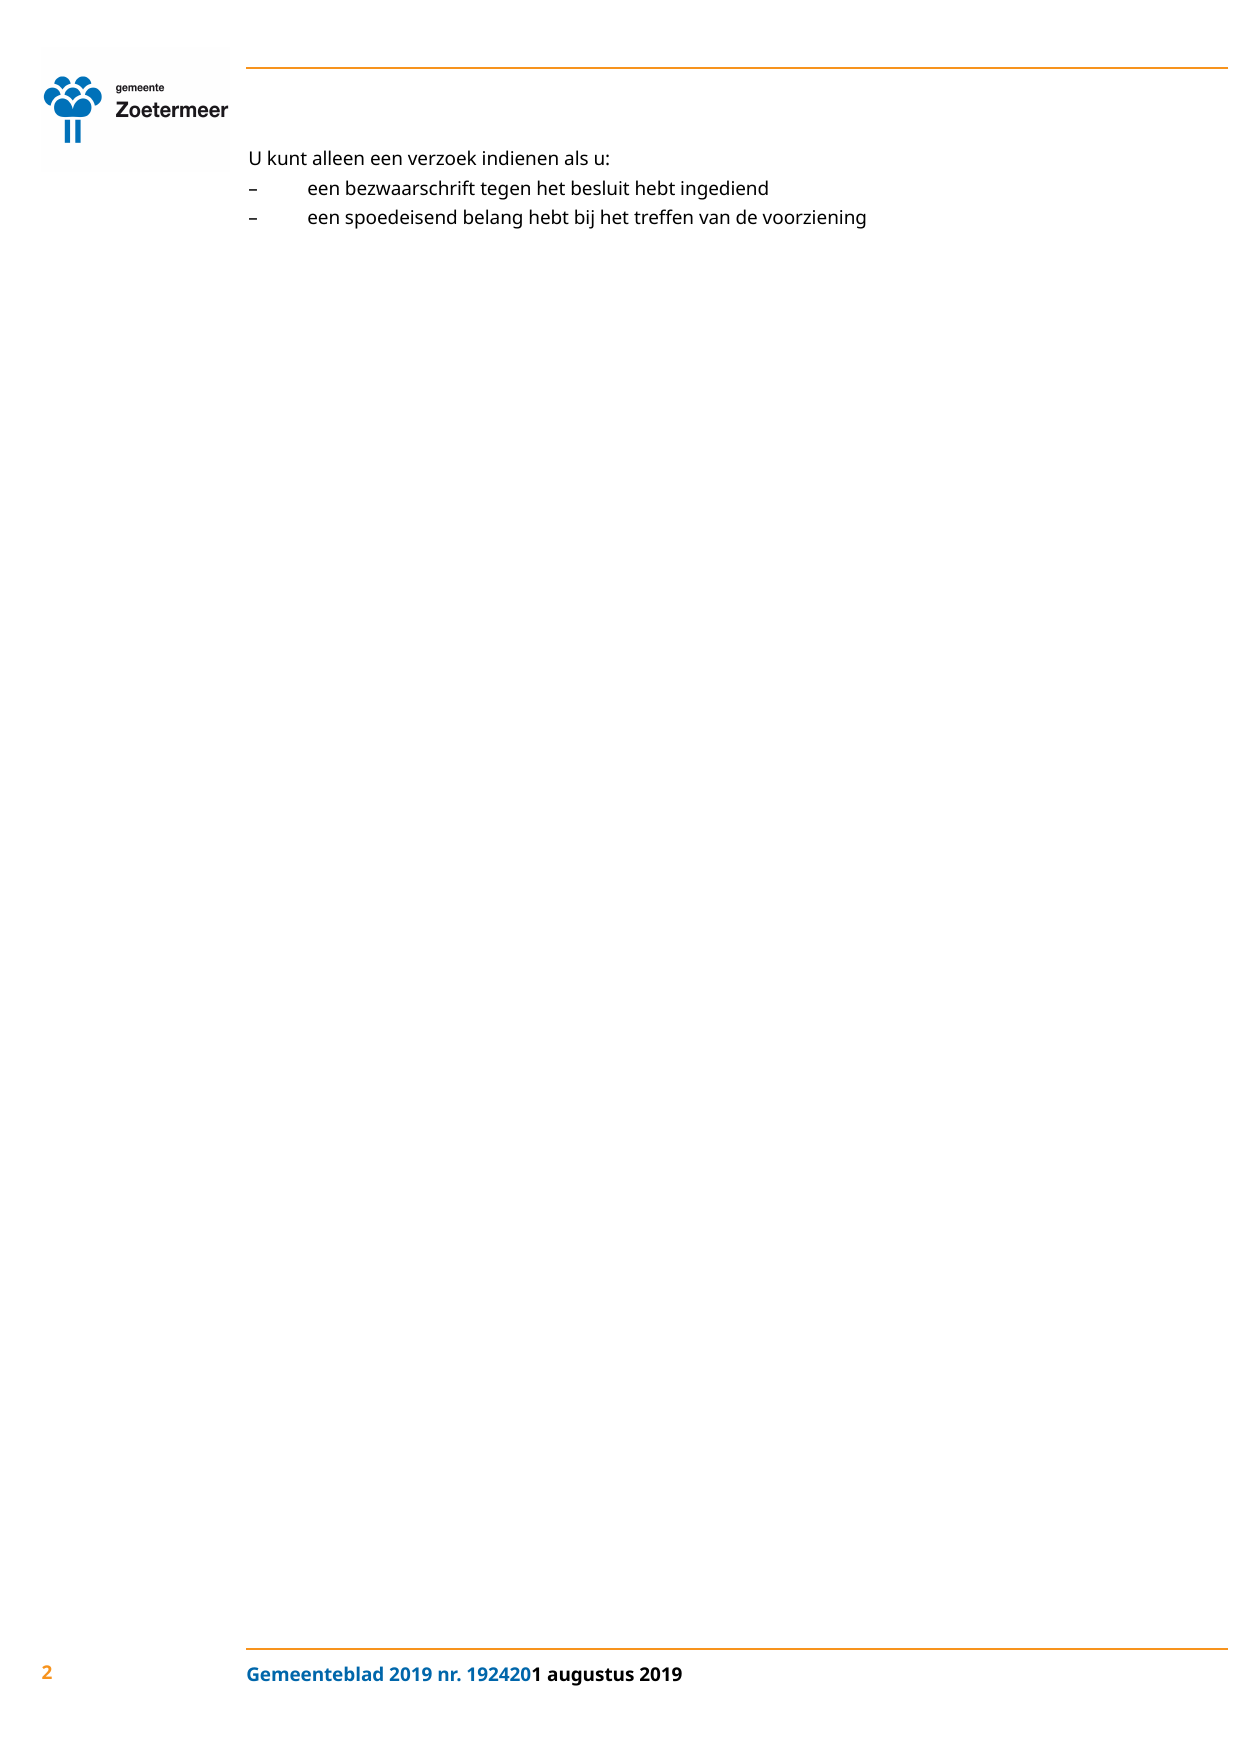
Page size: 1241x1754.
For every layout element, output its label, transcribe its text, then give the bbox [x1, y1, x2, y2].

picture [41, 47, 231, 172]
list een spoedeisend belang hebt bij het treffen van de voorziening [248, 204, 1152, 230]
text U kunt alleen een verzoek indienen als u: [248, 145, 1152, 171]
list een bezwaarschrift tegen het besluit hebt ingediend [248, 175, 1152, 201]
